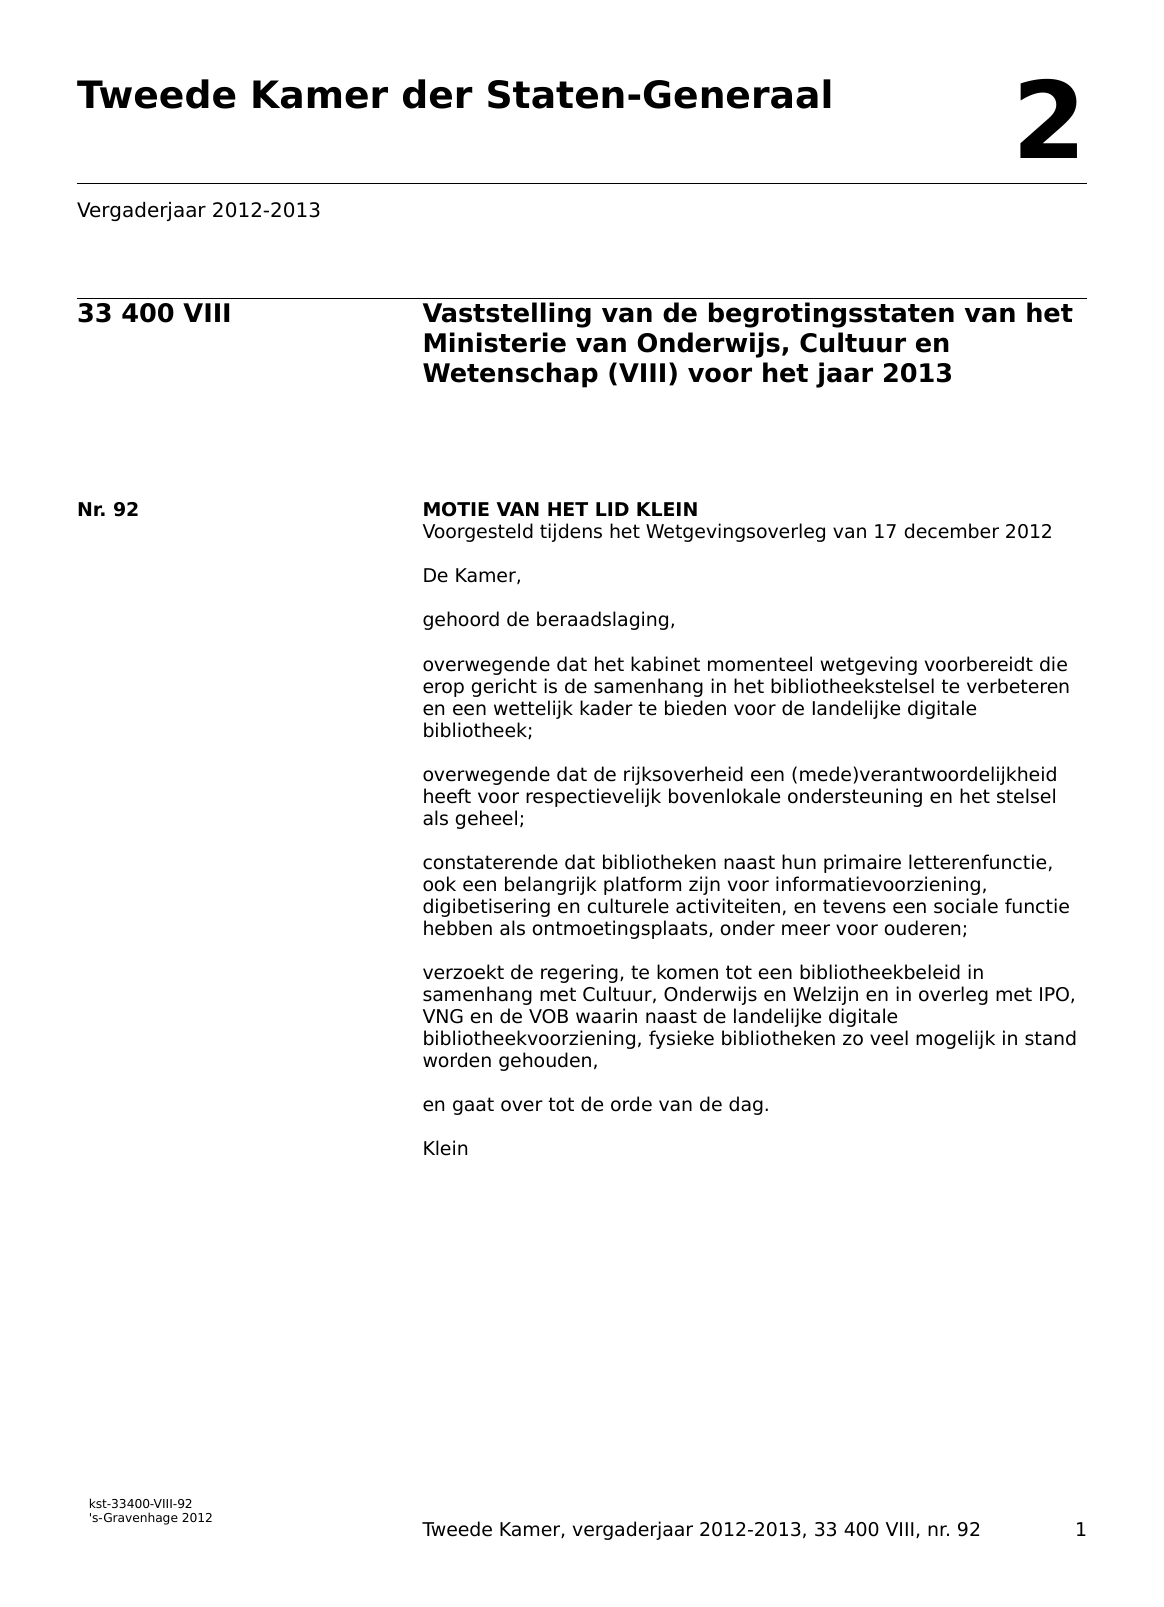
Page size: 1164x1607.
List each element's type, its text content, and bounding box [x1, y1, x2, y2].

text constaterende dat bibliotheken naast hun primaire letterenfunctie, ook een belangrijk platform zijn voor informatievoorziening, digibetisering en culturele activiteiten, en tevens een sociale functie hebben als ontmoetingsplaats, onder meer voor ouderen; [422, 852, 1087, 940]
text Klein [422, 1138, 1087, 1160]
text overwegende dat het kabinet momenteel wetgeving voorbereidt die erop gericht is de samenhang in het bibliotheekstelsel te verbeteren en een wettelijk kader te bieden voor de Iandelijke digitale bibliotheek; [422, 653, 1087, 741]
text Voorgesteld tijdens het Wetgevingsoverleg van 17 december 2012 [422, 521, 1087, 543]
text De Kamer, [422, 565, 1087, 587]
text overwegende dat de rijksoverheid een (mede)verantwoordelijkheid heeft voor respectievelijk bovenlokale ondersteuning en het stelsel als geheel; [422, 764, 1087, 829]
table_cell Vergaderjaar 2012-2013 [77, 184, 1087, 298]
text kst-33400-VIII-92 [88, 1497, 323, 1511]
subtitle Nr. 92 MOTIE VAN HET LID KLEIN [77, 499, 1087, 521]
text verzoekt de regering, te komen tot een bibliotheekbeleid in samenhang met Cultuur, Onderwijs en Welzijn en in overleg met IPO, VNG en de VOB waarin naast de landelijke digitale bibliotheekvoorziening, fysieke bibliotheken zo veel mogelijk in stand worden gehouden, [422, 962, 1087, 1072]
text gehoord de beraadslaging, [422, 609, 1087, 631]
table_header 2 [886, 59, 1087, 183]
subtitle 33 400 VIII Vaststelling van de begrotingsstaten van het Ministerie van Onderwijs, Cultuur en Wetenschap (VIII) voor het jaar 2013 [77, 299, 1087, 388]
text 's-Gravenhage 2012 [88, 1511, 323, 1525]
text en gaat over tot de orde van de dag. [422, 1094, 1087, 1116]
table_header Tweede Kamer der Staten-Generaal [77, 59, 886, 183]
